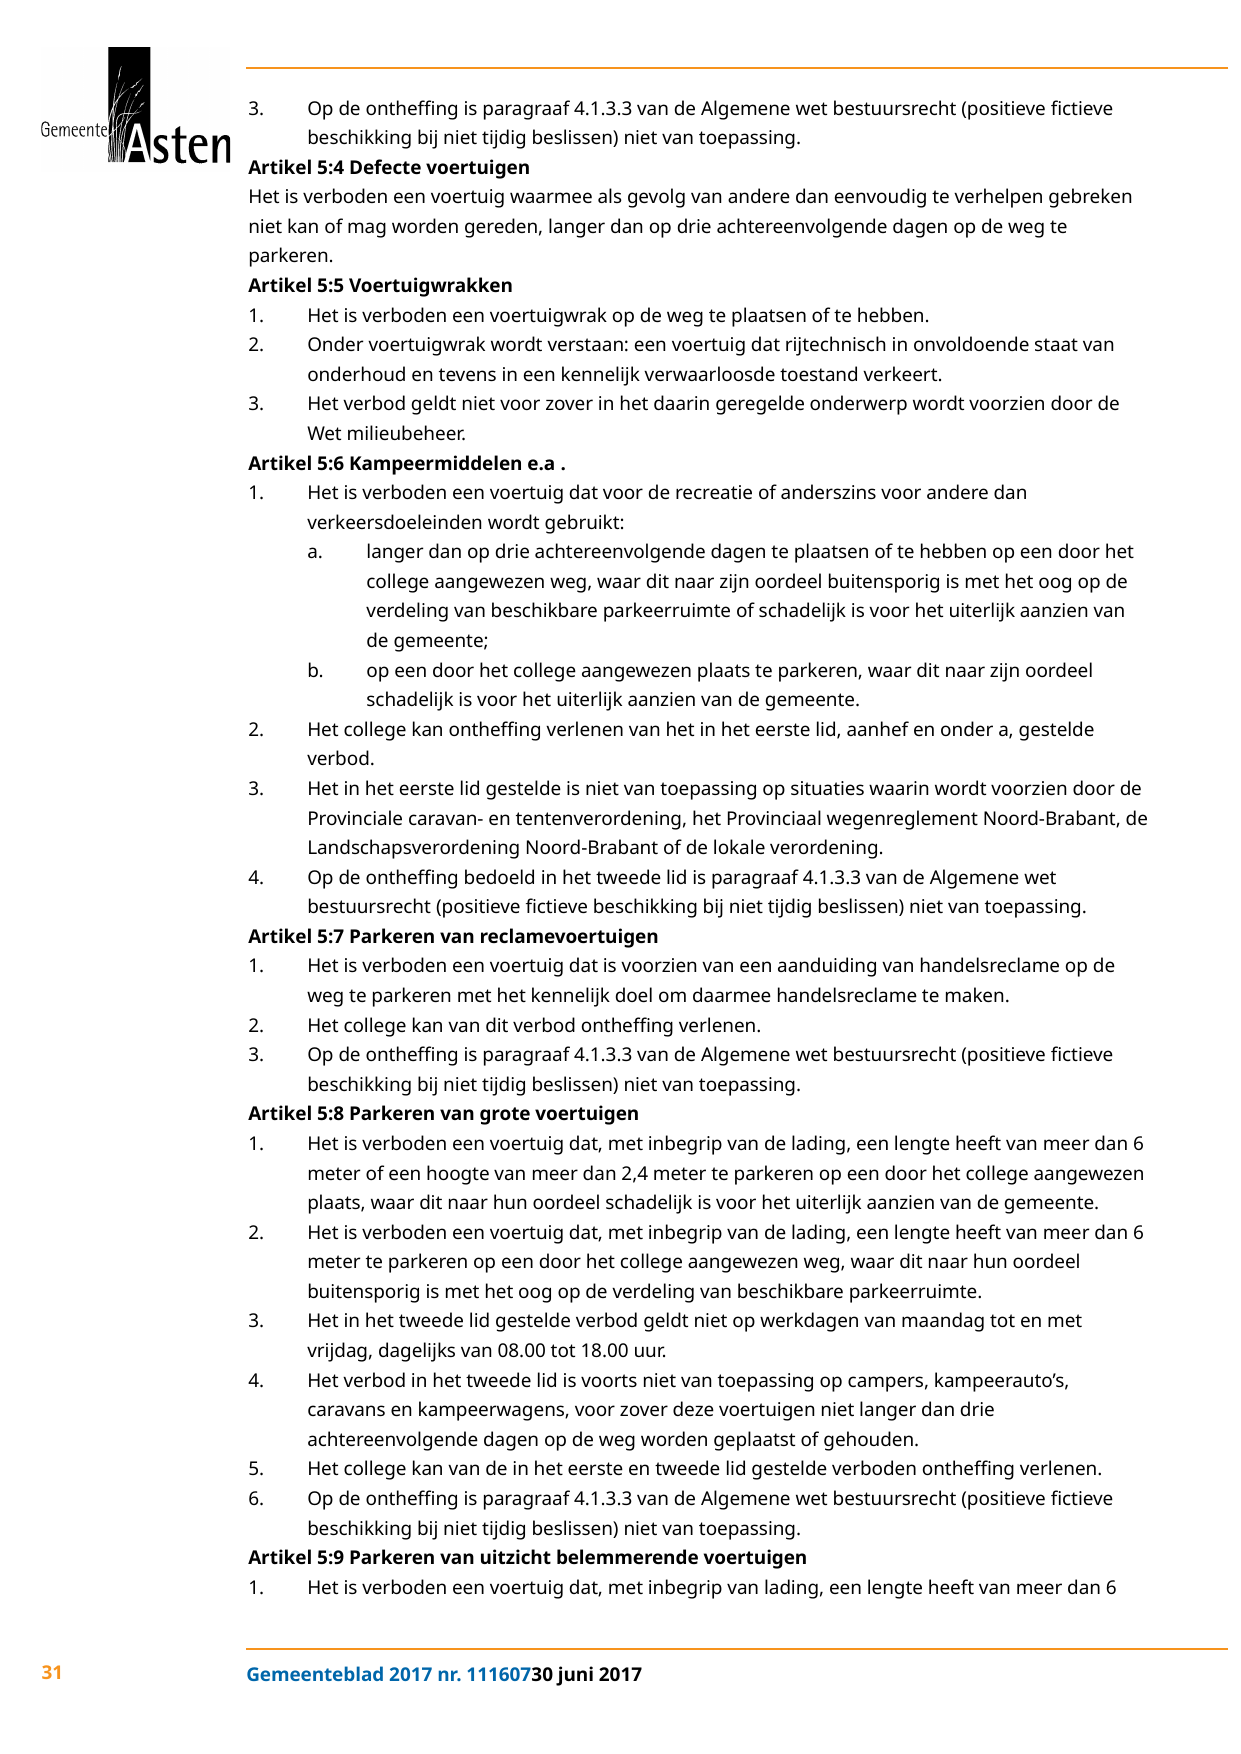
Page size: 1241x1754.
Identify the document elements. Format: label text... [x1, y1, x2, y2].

list Het is verboden een voertuig dat, met inbegrip van lading, een lengte heeft van meer dan 6 [248, 1574, 1152, 1600]
text Artikel 5:5 Voertuigwrakken [248, 272, 1152, 298]
picture [41, 47, 231, 172]
list langer dan op drie achtereenvolgende dagen te plaatsen of te hebben op een door het college aangewezen weg, waar dit naar zijn oordeel buitensporig is met het oog op de verdeling van beschikbare parkeerruimte of schadelijk is voor het uiterlijk aanzien van de gemeente; [307, 538, 1152, 653]
list Het is verboden een voertuig dat voor de recreatie of anderszins voor andere dan verkeersdoeleinden wordt gebruikt: [248, 479, 1152, 535]
list Het in het eerste lid gestelde is niet van toepassing op situaties waarin wordt voorzien door de Provinciale caravan- en tentenverordening, het Provinciaal wegenreglement Noord-Brabant, de Landschapsverordening Noord-Brabant of de lokale verordening. [248, 775, 1152, 860]
text Artikel 5:6 Kampeermiddelen e.a . [248, 450, 1152, 476]
list op een door het college aangewezen plaats te parkeren, waar dit naar zijn oordeel schadelijk is voor het uiterlijk aanzien van de gemeente. [307, 657, 1152, 712]
text Artikel 5:9 Parkeren van uitzicht belemmerende voertuigen [248, 1544, 1152, 1570]
list Het college kan van de in het eerste en tweede lid gestelde verboden ontheffing verlenen. [248, 1456, 1152, 1481]
list Op de ontheffing is paragraaf 4.1.3.3 van de Algemene wet bestuursrecht (positieve fictieve beschikking bij niet tijdig beslissen) niet van toepassing. [248, 1485, 1152, 1541]
list Het is verboden een voertuig dat is voorzien van een aanduiding van handelsreclame op de weg te parkeren met het kennelijk doel om daarmee handelsreclame te maken. [248, 953, 1152, 1008]
list Het is verboden een voertuig dat, met inbegrip van de lading, een lengte heeft van meer dan 6 meter of een hoogte van meer dan 2,4 meter te parkeren op een door het college aangewezen plaats, waar dit naar hun oordeel schadelijk is voor het uiterlijk aanzien van de gemeente. [248, 1130, 1152, 1215]
list Het college kan ontheffing verlenen van het in het eerste lid, aanhef en onder a, gestelde verbod. [248, 716, 1152, 771]
list Onder voertuigwrak wordt verstaan: een voertuig dat rijtechnisch in onvoldoende staat van onderhoud en tevens in een kennelijk verwaarloosde toestand verkeert. [248, 331, 1152, 387]
list Het verbod in het tweede lid is voorts niet van toepassing op campers, kampeerauto’s, caravans en kampeerwagens, voor zover deze voertuigen niet langer dan drie achtereenvolgende dagen op de weg worden geplaatst of gehouden. [248, 1367, 1152, 1452]
list Op de ontheffing is paragraaf 4.1.3.3 van de Algemene wet bestuursrecht (positieve fictieve beschikking bij niet tijdig beslissen) niet van toepassing. [248, 95, 1152, 150]
list Het is verboden een voertuigwrak op de weg te plaatsen of te hebben. [248, 302, 1152, 328]
list Het college kan van dit verbod ontheffing verlenen. [248, 1012, 1152, 1038]
list Op de ontheffing bedoeld in het tweede lid is paragraaf 4.1.3.3 van de Algemene wet bestuursrecht (positieve fictieve beschikking bij niet tijdig beslissen) niet van toepassing. [248, 864, 1152, 919]
list Het is verboden een voertuig dat, met inbegrip van de lading, een lengte heeft van meer dan 6 meter te parkeren op een door het college aangewezen weg, waar dit naar hun oordeel buitensporig is met het oog op de verdeling van beschikbare parkeerruimte. [248, 1219, 1152, 1304]
list Het in het tweede lid gestelde verbod geldt niet op werkdagen van maandag tot en met vrijdag, dagelijks van 08.00 tot 18.00 uur. [248, 1308, 1152, 1363]
text Artikel 5:4 Defecte voertuigen [248, 154, 1152, 180]
list Het verbod geldt niet voor zover in het daarin geregelde onderwerp wordt voorzien door de Wet milieubeheer. [248, 391, 1152, 446]
text Artikel 5:8 Parkeren van grote voertuigen [248, 1101, 1152, 1126]
text Artikel 5:7 Parkeren van reclamevoertuigen [248, 923, 1152, 949]
list Op de ontheffing is paragraaf 4.1.3.3 van de Algemene wet bestuursrecht (positieve fictieve beschikking bij niet tijdig beslissen) niet van toepassing. [248, 1041, 1152, 1097]
text Het is verboden een voertuig waarmee als gevolg van andere dan eenvoudig te verhelpen gebreken niet kan of mag worden gereden, langer dan op drie achtereenvolgende dagen op de weg te parkeren. [248, 183, 1152, 268]
